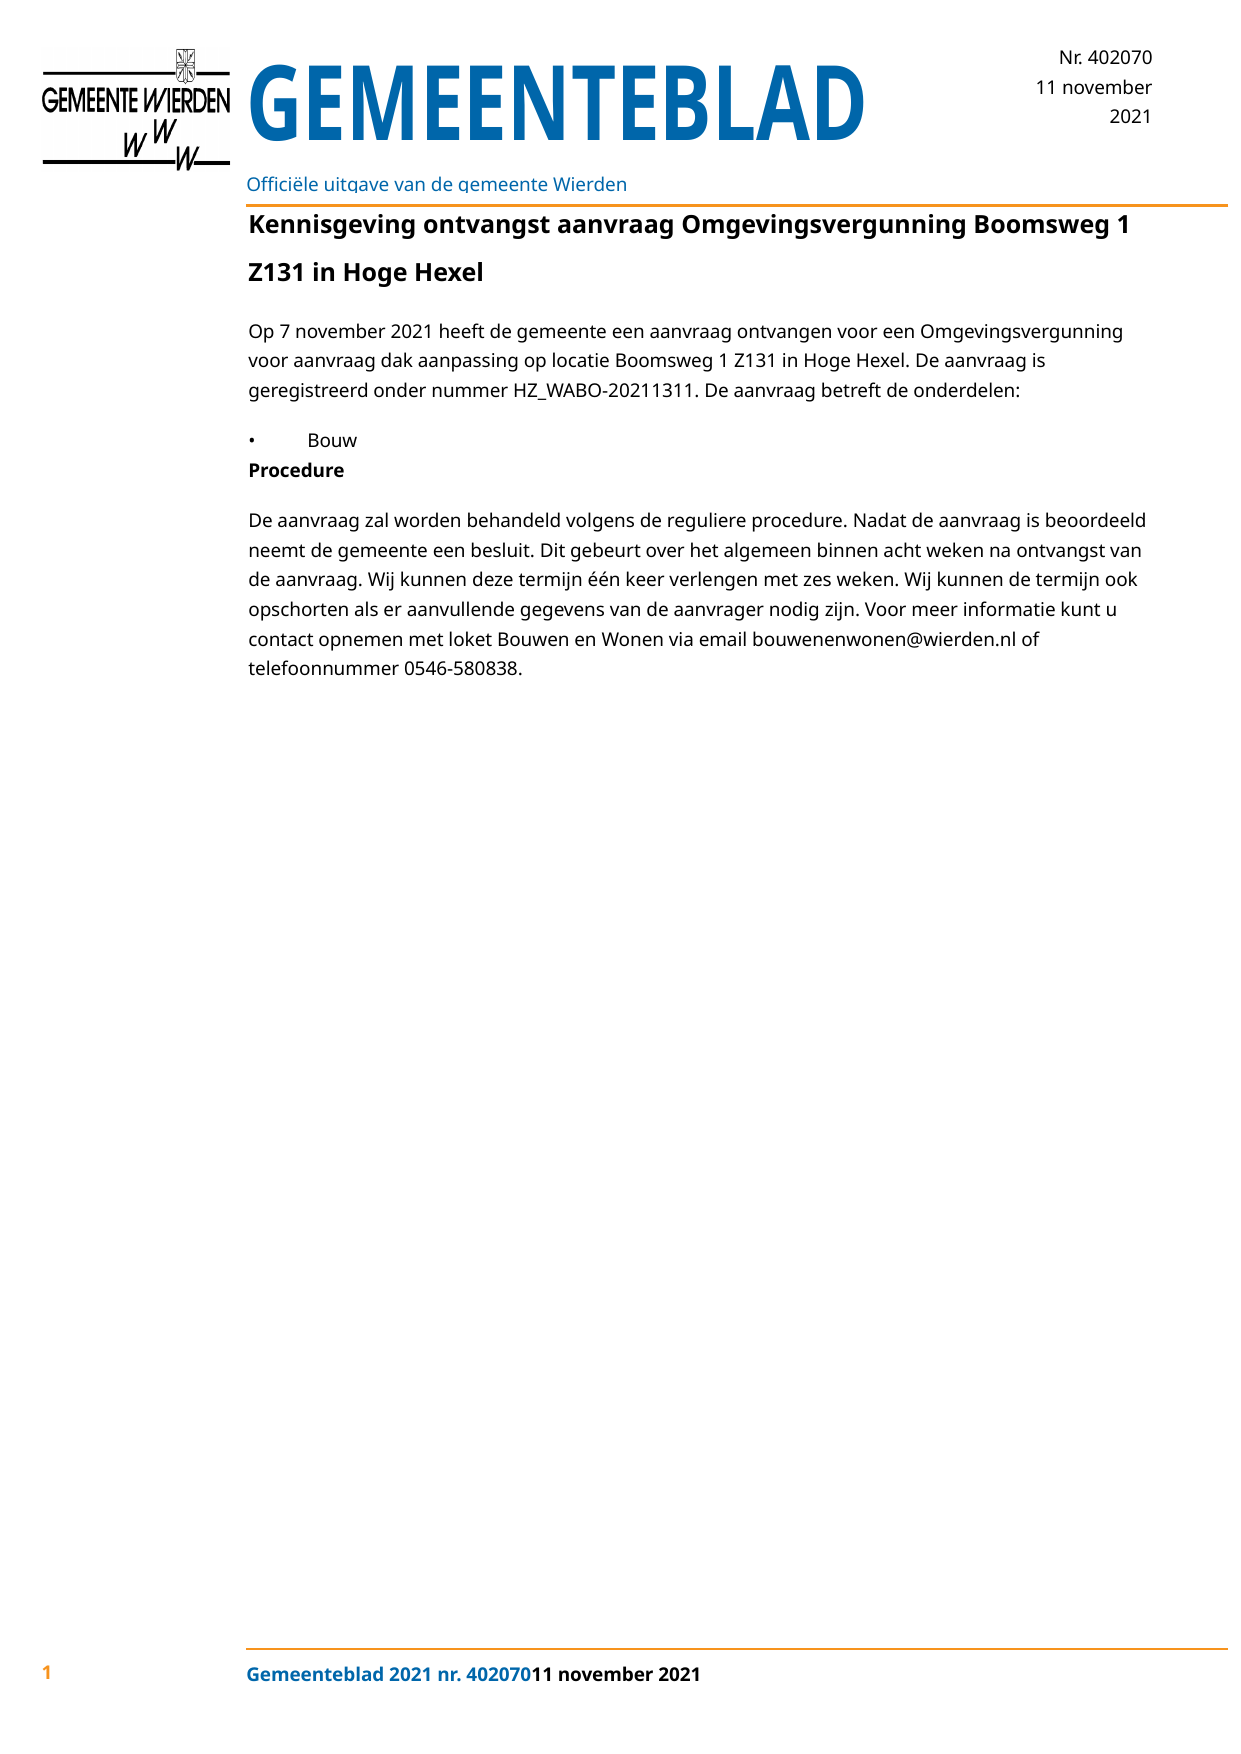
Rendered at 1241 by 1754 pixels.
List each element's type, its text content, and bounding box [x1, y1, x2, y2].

text Kennisgeving ontvangst aanvraag Omgevingsvergunning Boomsweg 1 Z131 in Hoge Hexel [248, 207, 1152, 288]
text Procedure [248, 457, 1152, 483]
list Bouw [248, 427, 1152, 453]
text De aanvraag zal worden behandeld volgens de reguliere procedure. Nadat de aanvraag is beoordeeld neemt de gemeente een besluit. Dit gebeurt over het algemeen binnen acht weken na ontvangst van de aanvraag. Wij kunnen deze termijn één keer verlengen met zes weken. Wij kunnen de termijn ook opschorten als er aanvullende gegevens van de aanvrager nodig zijn. Voor meer informatie kunt u contact opnemen met loket Bouwen en Wonen via email bouwenenwonen@wierden.nl of telefoonnummer 0546-580838. [248, 507, 1152, 681]
picture [41, 47, 231, 172]
text Op 7 november 2021 heeft de gemeente een aanvraag ontvangen voor een Omgevingsvergunning voor aanvraag dak aanpassing op locatie Boomsweg 1 Z131 in Hoge Hexel. De aanvraag is geregistreerd onder nummer HZ_WABO-20211311. De aanvraag betreft de onderdelen: [248, 318, 1152, 403]
